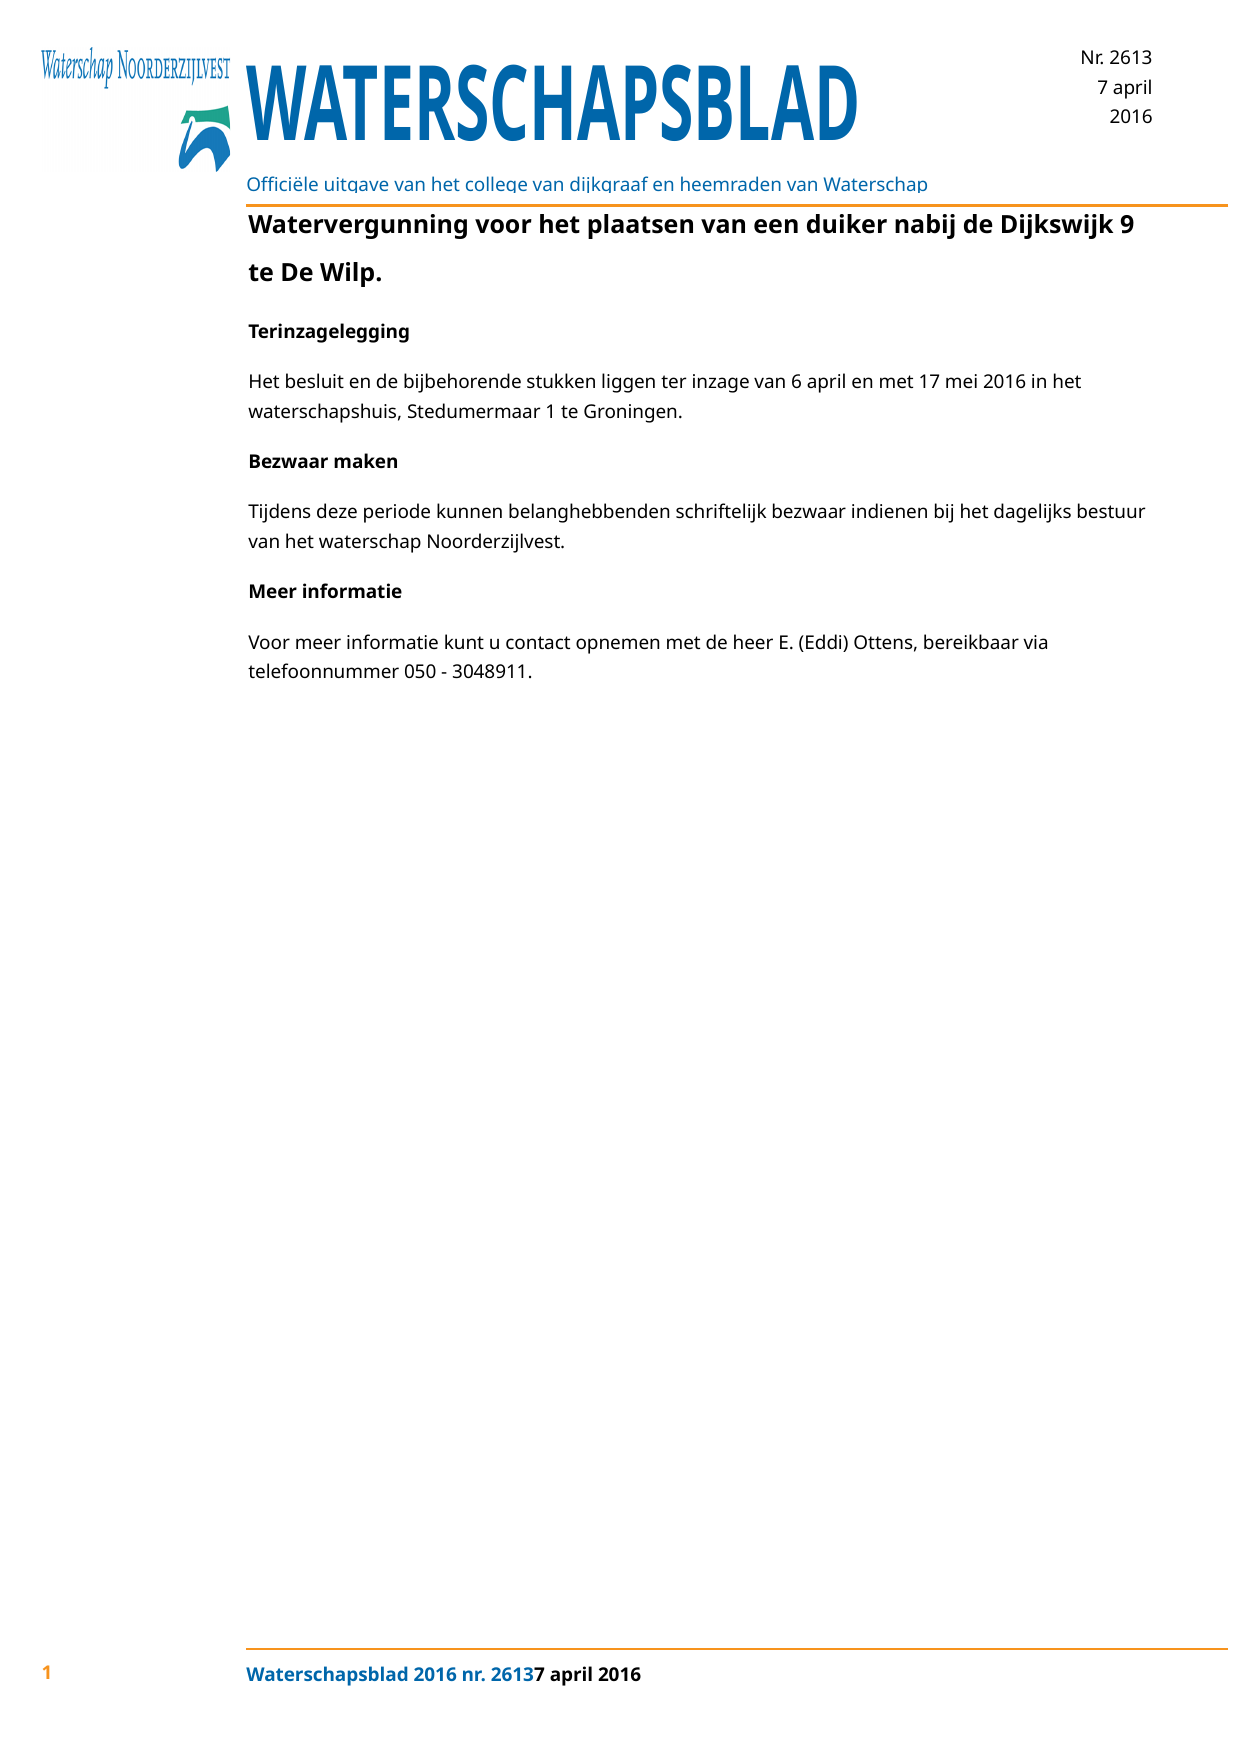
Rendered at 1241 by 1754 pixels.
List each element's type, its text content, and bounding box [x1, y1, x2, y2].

picture [41, 47, 231, 172]
text Watervergunning voor het plaatsen van een duiker nabij de Dijkswijk 9 te De Wilp. [248, 207, 1152, 288]
text Bezwaar maken [248, 448, 1152, 474]
text Tijdens deze periode kunnen belanghebbenden schriftelijk bezwaar indienen bij het dagelijks bestuur van het waterschap Noorderzijlvest. [248, 499, 1152, 554]
text Terinzagelegging [248, 318, 1152, 344]
text Voor meer informatie kunt u contact opnemen met de heer E. (Eddi) Ottens, bereikbaar via telefoonnummer 050 - 3048911. [248, 629, 1152, 684]
text Het besluit en de bijbehorende stukken liggen ter inzage van 6 april en met 17 mei 2016 in het waterschapshuis, Stedumermaar 1 te Groningen. [248, 368, 1152, 424]
text Meer informatie [248, 579, 1152, 604]
